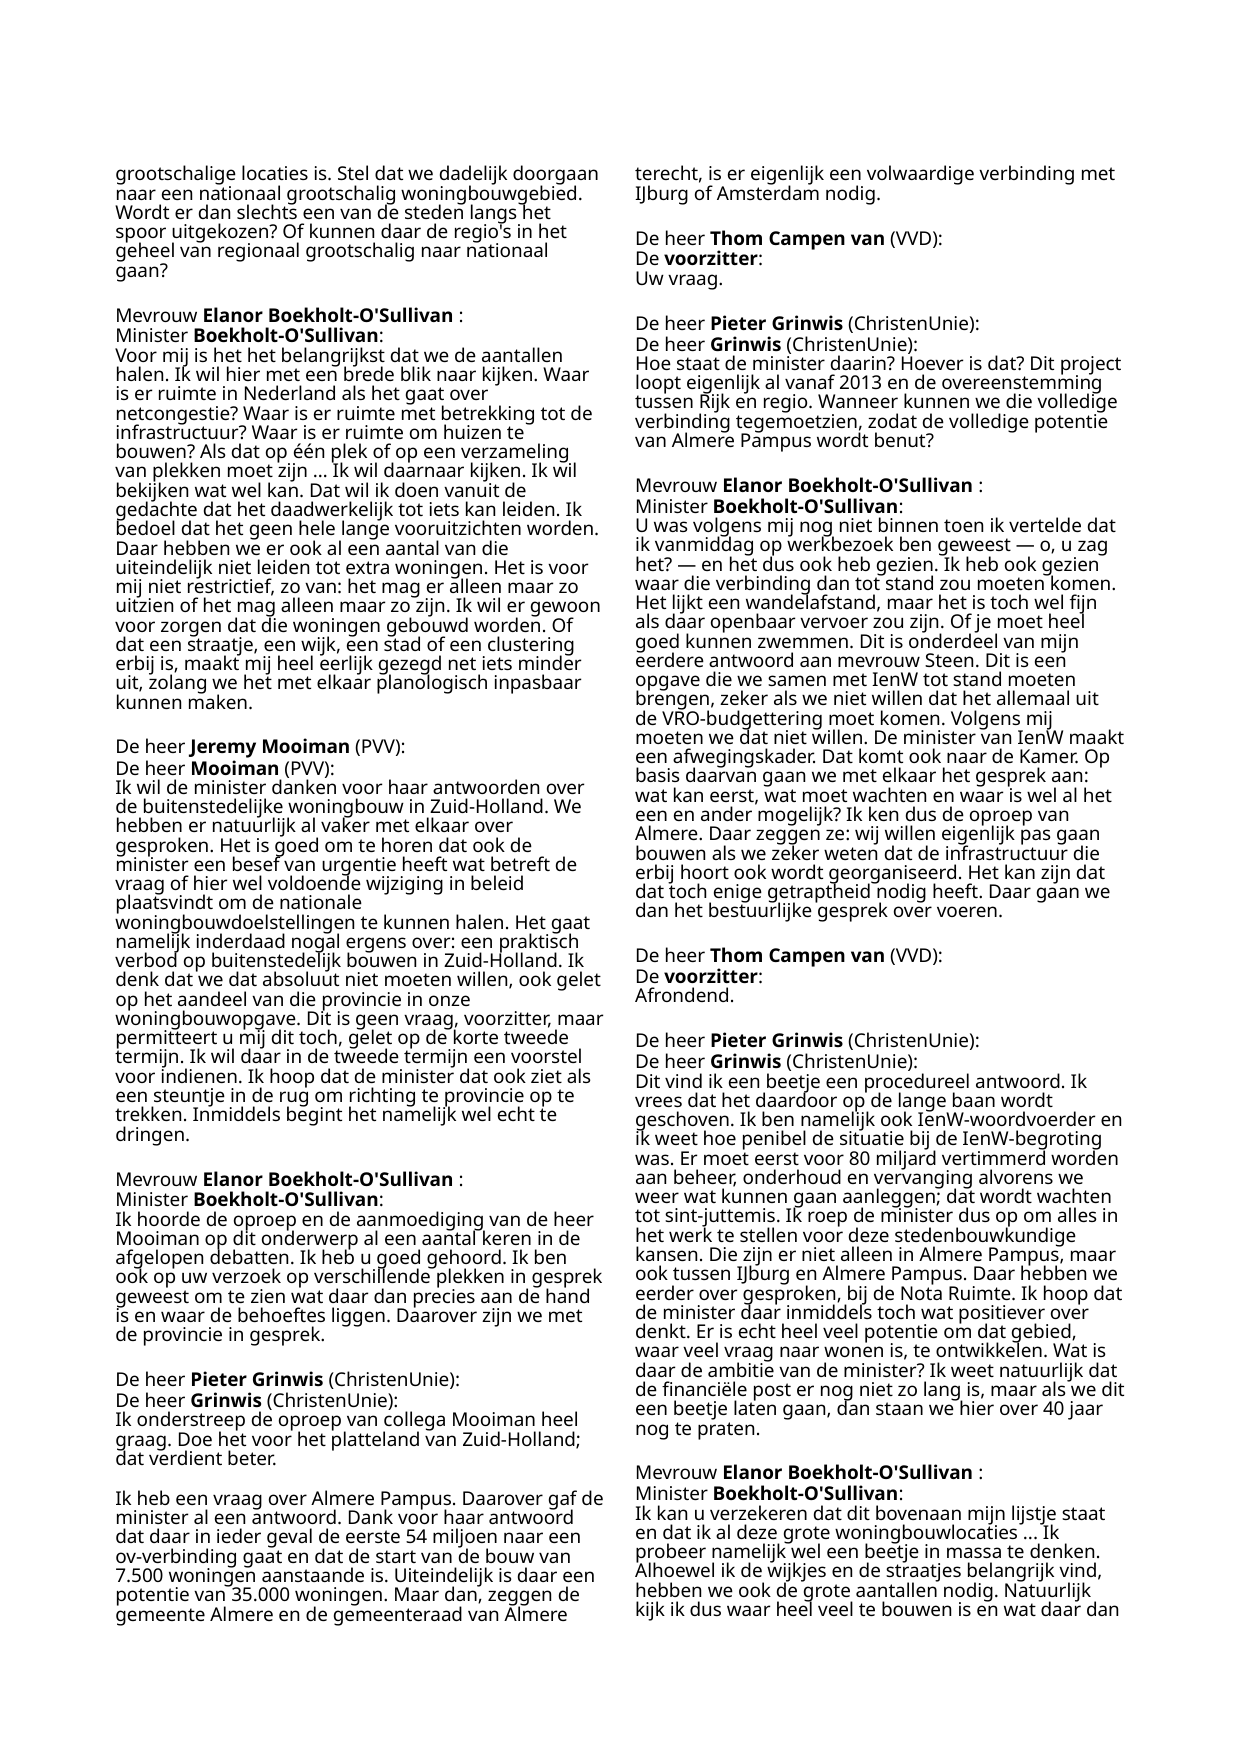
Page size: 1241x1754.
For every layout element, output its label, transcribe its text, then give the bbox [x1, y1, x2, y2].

text De heer Pieter Grinwis (ChristenUnie): [635, 310, 1125, 336]
text Hoe staat de minister daarin? Hoever is dat? Dit project loopt eigenlijk al vanaf 2013 en de overeenstemming tussen Rijk en regio. Wanneer kunnen we die volledige verbinding tegemoetzien, zodat de volledige potentie van Almere Pampus wordt benut? [635, 355, 1125, 451]
text Minister Boekholt-O'Sullivan: [635, 498, 1125, 517]
text Uw vraag. [635, 270, 1125, 289]
text Ik wil de minister danken voor haar antwoorden over de buitenstedelijke woningbouw in Zuid-Holland. We hebben er natuurlijk al vaker met elkaar over gesproken. Het is goed om te horen dat ook de minister een besef van urgentie heeft wat betreft de vraag of hier wel voldoende wijziging in beleid plaatsvindt om de nationale woningbouwdoelstellingen te kunnen halen. Het gaat namelijk inderdaad nogal ergens over: een praktisch verbod op buitenstedelijk bouwen in Zuid-Holland. Ik denk dat we dat absoluut niet moeten willen, ook gelet op het aandeel van die provincie in onze woningbouwopgave. Dit is geen vraag, voorzitter, maar permitteert u mij dit toch, gelet op de korte tweede termijn. Ik wil daar in de tweede termijn een voorstel voor indienen. Ik hoop dat de minister dat ook ziet als een steuntje in de rug om richting te provincie op te trekken. Inmiddels begint het namelijk wel echt te dringen. [115, 779, 605, 1145]
text Minister Boekholt-O'Sullivan: [635, 1485, 1125, 1504]
text grootschalige locaties is. Stel dat we dadelijk doorgaan naar een nationaal grootschalig woningbouwgebied. Wordt er dan slechts een van de steden langs het spoor uitgekozen? Of kunnen daar de regio's in het geheel van regionaal grootschalig naar nationaal gaan? [115, 165, 605, 281]
text U was volgens mij nog niet binnen toen ik vertelde dat ik vanmiddag op werkbezoek ben geweest — o, u zag het? — en het dus ook heb gezien. Ik heb ook gezien waar die verbinding dan tot stand zou moeten komen. Het lijkt een wandelafstand, maar het is toch wel fijn als daar openbaar vervoer zou zijn. Of je moet heel goed kunnen zwemmen. Dit is onderdeel van mijn eerdere antwoord aan mevrouw Steen. Dit is een opgave die we samen met IenW tot stand moeten brengen, zeker als we niet willen dat het allemaal uit de VRO-budgettering moet komen. Volgens mij moeten we dat niet willen. De minister van IenW maakt een afwegingskader. Dat komt ook naar de Kamer. Op basis daarvan gaan we met elkaar het gesprek aan: wat kan eerst, wat moet wachten en waar is wel al het een en ander mogelijk? Ik ken dus de oproep van Almere. Daar zeggen ze: wij willen eigenlijk pas gaan bouwen als we zeker weten dat de infrastructuur die erbij hoort ook wordt georganiseerd. Het kan zijn dat dat toch enige getraptheid nodig heeft. Daar gaan we dan het bestuurlijke gesprek over voeren. [635, 517, 1125, 922]
text Mevrouw Elanor Boekholt-O'Sullivan : [635, 1459, 1125, 1485]
text De heer Thom Campen van (VVD): [635, 942, 1125, 968]
text De heer Pieter Grinwis (ChristenUnie): [635, 1028, 1125, 1053]
text De heer Mooiman (PVV): [115, 759, 605, 779]
text De voorzitter: [635, 250, 1125, 270]
text De heer Jeremy Mooiman (PVV): [115, 734, 605, 759]
text Ik hoorde de oproep en de aanmoediging van de heer Mooiman op dit onderwerp al een aantal keren in de afgelopen debatten. Ik heb u goed gehoord. Ik ben ook op uw verzoek op verschillende plekken in gesprek geweest om te zien wat daar dan precies aan de hand is en waar de behoeftes liggen. Daarover zijn we met de provincie in gesprek. [115, 1211, 605, 1346]
text Mevrouw Elanor Boekholt-O'Sullivan : [635, 472, 1125, 498]
text Voor mij is het het belangrijkst dat we de aantallen halen. Ik wil hier met een brede blik naar kijken. Waar is er ruimte in Nederland als het gaat over netcongestie? Waar is er ruimte met betrekking tot de infrastructuur? Waar is er ruimte om huizen te bouwen? Als dat op één plek of op een verzameling van plekken moet zijn … Ik wil daarnaar kijken. Ik wil bekijken wat wel kan. Dat wil ik doen vanuit de gedachte dat het daadwerkelijk tot iets kan leiden. Ik bedoel dat het geen hele lange vooruitzichten worden. Daar hebben we er ook al een aantal van die uiteindelijk niet leiden tot extra woningen. Het is voor mij niet restrictief, zo van: het mag er alleen maar zo uitzien of het mag alleen maar zo zijn. Ik wil er gewoon voor zorgen dat die woningen gebouwd worden. Of dat een straatje, een wijk, een stad of een clustering erbij is, maakt mij heel eerlijk gezegd net iets minder uit, zolang we het met elkaar planologisch inpasbaar kunnen maken. [115, 347, 605, 713]
text De heer Grinwis (ChristenUnie): [635, 336, 1125, 355]
text De heer Grinwis (ChristenUnie): [635, 1053, 1125, 1073]
text Ik heb een vraag over Almere Pampus. Daarover gaf de minister al een antwoord. Dank voor haar antwoord dat daar in ieder geval de eerste 54 miljoen naar een ov-verbinding gaat en dat de start van de bouw van 7.500 woningen aanstaande is. Uiteindelijk is daar een potentie van 35.000 woningen. Maar dan, zeggen de gemeente Almere en de gemeenteraad van Almere [115, 1490, 605, 1625]
text Ik onderstreep de oproep van collega Mooiman heel graag. Doe het voor het platteland van Zuid-Holland; dat verdient beter. [115, 1411, 605, 1469]
text Mevrouw Elanor Boekholt-O'Sullivan : [115, 1166, 605, 1191]
text De heer Pieter Grinwis (ChristenUnie): [115, 1366, 605, 1392]
text Minister Boekholt-O'Sullivan: [115, 1191, 605, 1211]
text De voorzitter: [635, 968, 1125, 987]
text Dit vind ik een beetje een procedureel antwoord. Ik vrees dat het daardoor op de lange baan wordt geschoven. Ik ben namelijk ook IenW-woordvoerder en ik weet hoe penibel de situatie bij de IenW-begroting was. Er moet eerst voor 80 miljard vertimmerd worden aan beheer, onderhoud en vervanging alvorens we weer wat kunnen gaan aanleggen; dat wordt wachten tot sint-juttemis. Ik roep de minister dus op om alles in het werk te stellen voor deze stedenbouwkundige kansen. Die zijn er niet alleen in Almere Pampus, maar ook tussen IJburg en Almere Pampus. Daar hebben we eerder over gesproken, bij de Nota Ruimte. Ik hoop dat de minister daar inmiddels toch wat positiever over denkt. Er is echt heel veel potentie om dat gebied, waar veel vraag naar wonen is, te ontwikkelen. Wat is daar de ambitie van de minister? Ik weet natuurlijk dat de financiële post er nog niet zo lang is, maar als we dit een beetje laten gaan, dan staan we hier over 40 jaar nog te praten. [635, 1073, 1125, 1439]
text Minister Boekholt-O'Sullivan: [115, 327, 605, 347]
text terecht, is er eigenlijk een volwaardige verbinding met IJburg of Amsterdam nodig. [635, 165, 1125, 204]
text De heer Grinwis (ChristenUnie): [115, 1392, 605, 1411]
text Afrondend. [635, 987, 1125, 1007]
text Mevrouw Elanor Boekholt-O'Sullivan : [115, 302, 605, 327]
text De heer Thom Campen van (VVD): [635, 225, 1125, 250]
text Ik kan u verzekeren dat dit bovenaan mijn lijstje staat en dat ik al deze grote woningbouwlocaties ... Ik probeer namelijk wel een beetje in massa te denken. Alhoewel ik de wijkjes en de straatjes belangrijk vind, hebben we ook de grote aantallen nodig. Natuurlijk kijk ik dus waar heel veel te bouwen is en wat daar dan [635, 1504, 1125, 1620]
